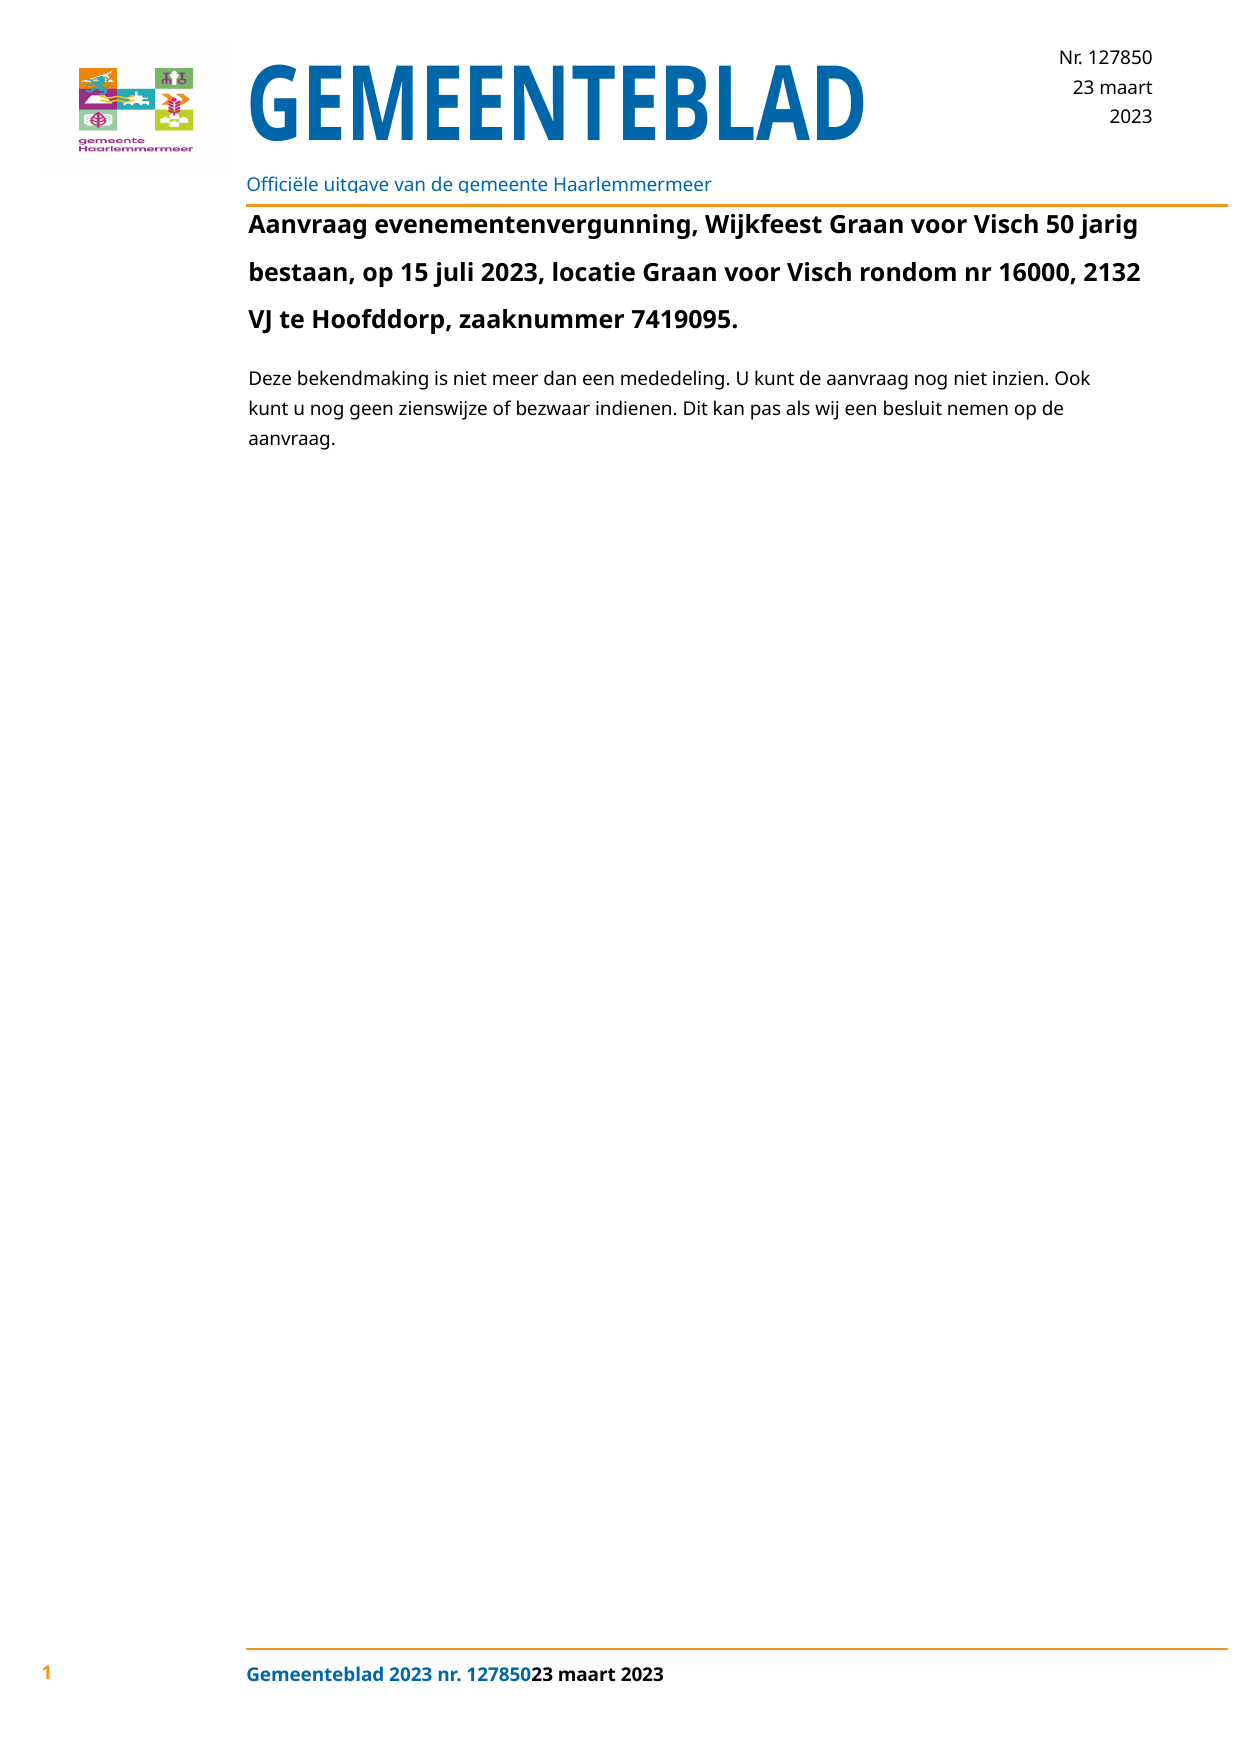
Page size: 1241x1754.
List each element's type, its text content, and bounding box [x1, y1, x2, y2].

text Aanvraag evenementenvergunning, Wijkfeest Graan voor Visch 50 jarig bestaan, op 15 juli 2023, locatie Graan voor Visch rondom nr 16000, 2132 VJ te Hoofddorp, zaaknummer 7419095. [248, 207, 1152, 336]
text Deze bekendmaking is niet meer dan een mededeling. U kunt de aanvraag nog niet inzien. Ook kunt u nog geen zienswijze of bezwaar indienen. Dit kan pas als wij een besluit nemen op de aanvraag. [248, 366, 1152, 450]
picture [41, 47, 231, 172]
